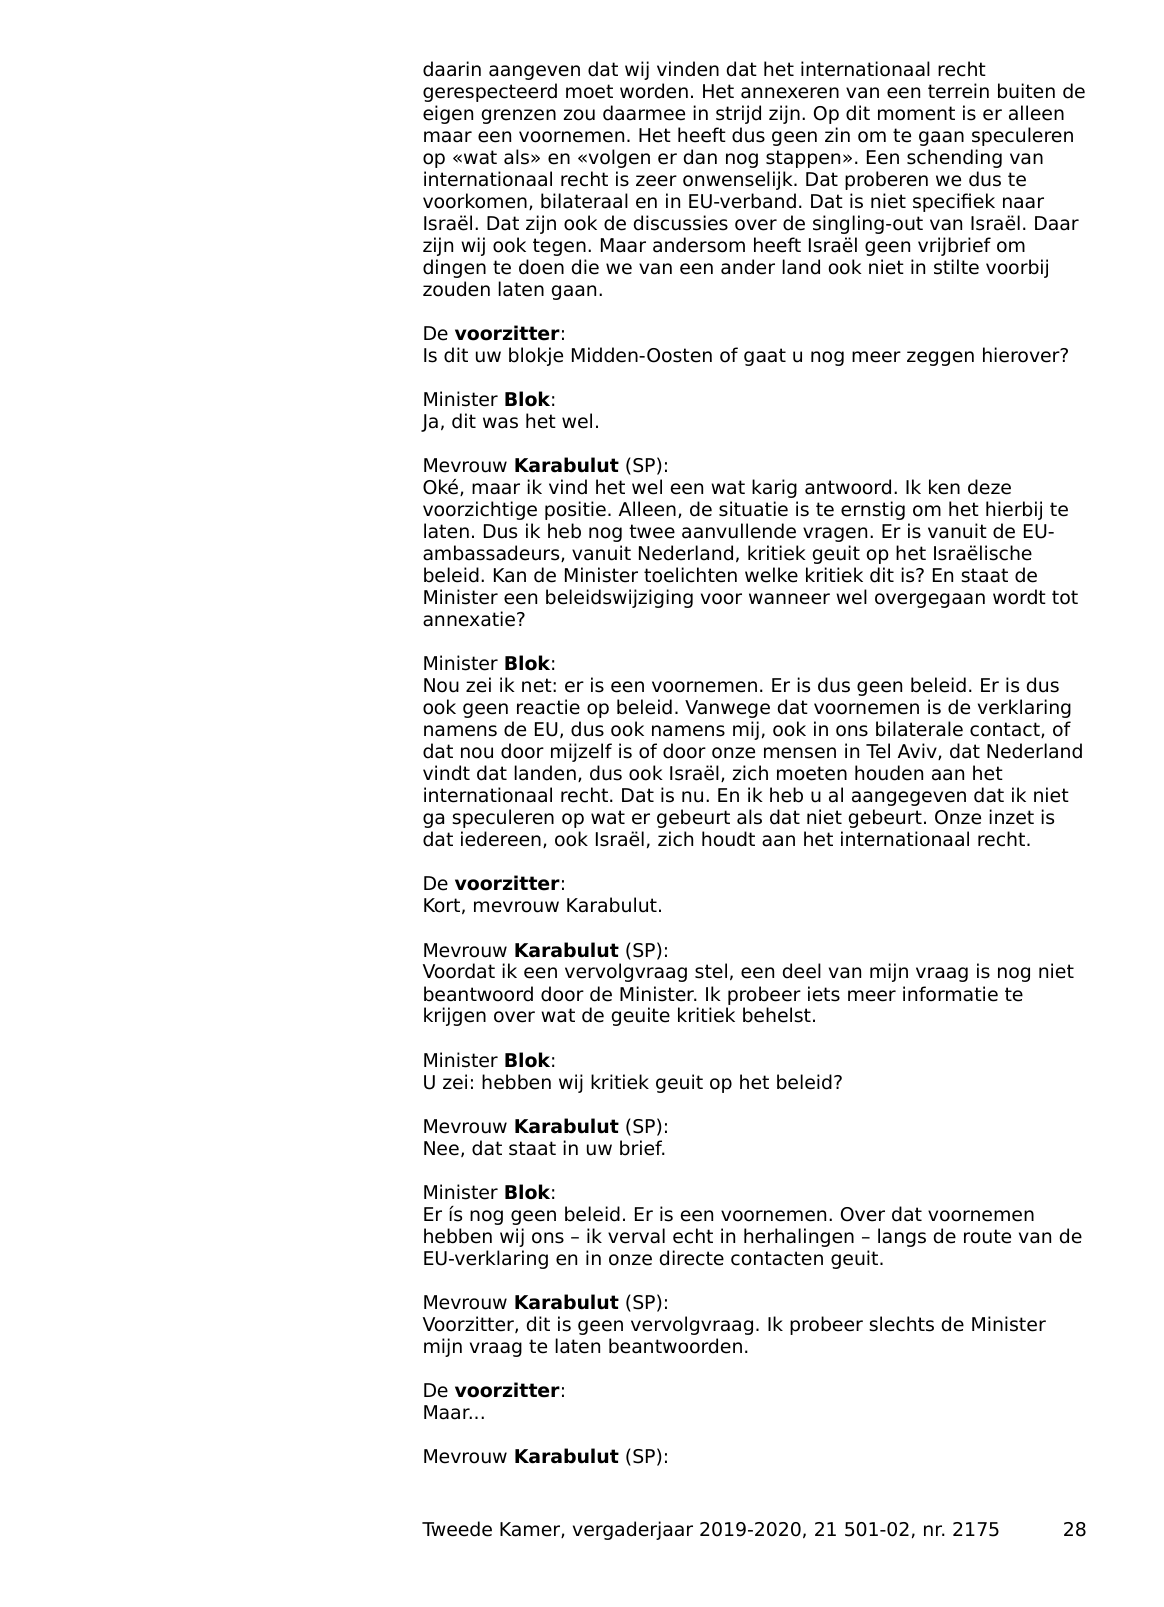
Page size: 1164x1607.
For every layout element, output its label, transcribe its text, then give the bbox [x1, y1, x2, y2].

text Minister Blok: [422, 1049, 1087, 1072]
text Minister Blok: [422, 1182, 1087, 1204]
text Nee, dat staat in uw brief. [422, 1138, 1087, 1160]
text Oké, maar ik vind het wel een wat karig antwoord. Ik ken deze voorzichtige positie. Alleen, de situatie is te ernstig om het hierbij te laten. Dus ik heb nog twee aanvullende vragen. Er is vanuit de EU-ambassadeurs, vanuit Nederland, kritiek geuit op het Israëlische beleid. Kan de Minister toelichten welke kritiek dit is? En staat de Minister een beleidswijziging voor wanneer wel overgegaan wordt tot annexatie? [422, 477, 1087, 631]
text Is dit uw blokje Midden-Oosten of gaat u nog meer zeggen hierover? [422, 345, 1087, 367]
text Maar... [422, 1402, 1087, 1424]
text Voorzitter, dit is geen vervolgvraag. Ik probeer slechts de Minister mijn vraag te laten beantwoorden. [422, 1314, 1087, 1358]
text Mevrouw Karabulut (SP): [422, 1446, 1087, 1468]
text Mevrouw Karabulut (SP): [422, 1292, 1087, 1314]
text De voorzitter: [422, 873, 1087, 895]
text De voorzitter: [422, 1380, 1087, 1402]
text Kort, mevrouw Karabulut. [422, 895, 1087, 917]
text U zei: hebben wij kritiek geuit op het beleid? [422, 1072, 1087, 1093]
text Minister Blok: [422, 389, 1087, 411]
text Nou zei ik net: er is een voornemen. Er is dus geen beleid. Er is dus ook geen reactie op beleid. Vanwege dat voornemen is de verklaring namens de EU, dus ook namens mij, ook in ons bilaterale contact, of dat nou door mijzelf is of door onze mensen in Tel Aviv, dat Nederland vindt dat landen, dus ook Israël, zich moeten houden aan het internationaal recht. Dat is nu. En ik heb u al aangegeven dat ik niet ga speculeren op wat er gebeurt als dat niet gebeurt. Onze inzet is dat iedereen, ook Israël, zich houdt aan het internationaal recht. [422, 675, 1087, 851]
text Mevrouw Karabulut (SP): [422, 939, 1087, 961]
text Ja, dit was het wel. [422, 411, 1087, 433]
text Mevrouw Karabulut (SP): [422, 1116, 1087, 1138]
text Er ís nog geen beleid. Er is een voornemen. Over dat voornemen hebben wij ons – ik verval echt in herhalingen – langs de route van de EU-verklaring en in onze directe contacten geuit. [422, 1204, 1087, 1270]
text Mevrouw Karabulut (SP): [422, 455, 1087, 477]
text daarin aangeven dat wij vinden dat het internationaal recht gerespecteerd moet worden. Het annexeren van een terrein buiten de eigen grenzen zou daarmee in strijd zijn. Op dit moment is er alleen maar een voornemen. Het heeft dus geen zin om te gaan speculeren op «wat als» en «volgen er dan nog stappen». Een schending van internationaal recht is zeer onwenselijk. Dat proberen we dus te voorkomen, bilateraal en in EU-verband. Dat is niet specifiek naar Israël. Dat zijn ook de discussies over de singling-out van Israël. Daar zijn wij ook tegen. Maar andersom heeft Israël geen vrijbrief om dingen te doen die we van een ander land ook niet in stilte voorbij zouden laten gaan. [422, 59, 1087, 301]
text De voorzitter: [422, 323, 1087, 345]
text Voordat ik een vervolgvraag stel, een deel van mijn vraag is nog niet beantwoord door de Minister. Ik probeer iets meer informatie te krijgen over wat de geuite kritiek behelst. [422, 961, 1087, 1027]
text Minister Blok: [422, 653, 1087, 675]
